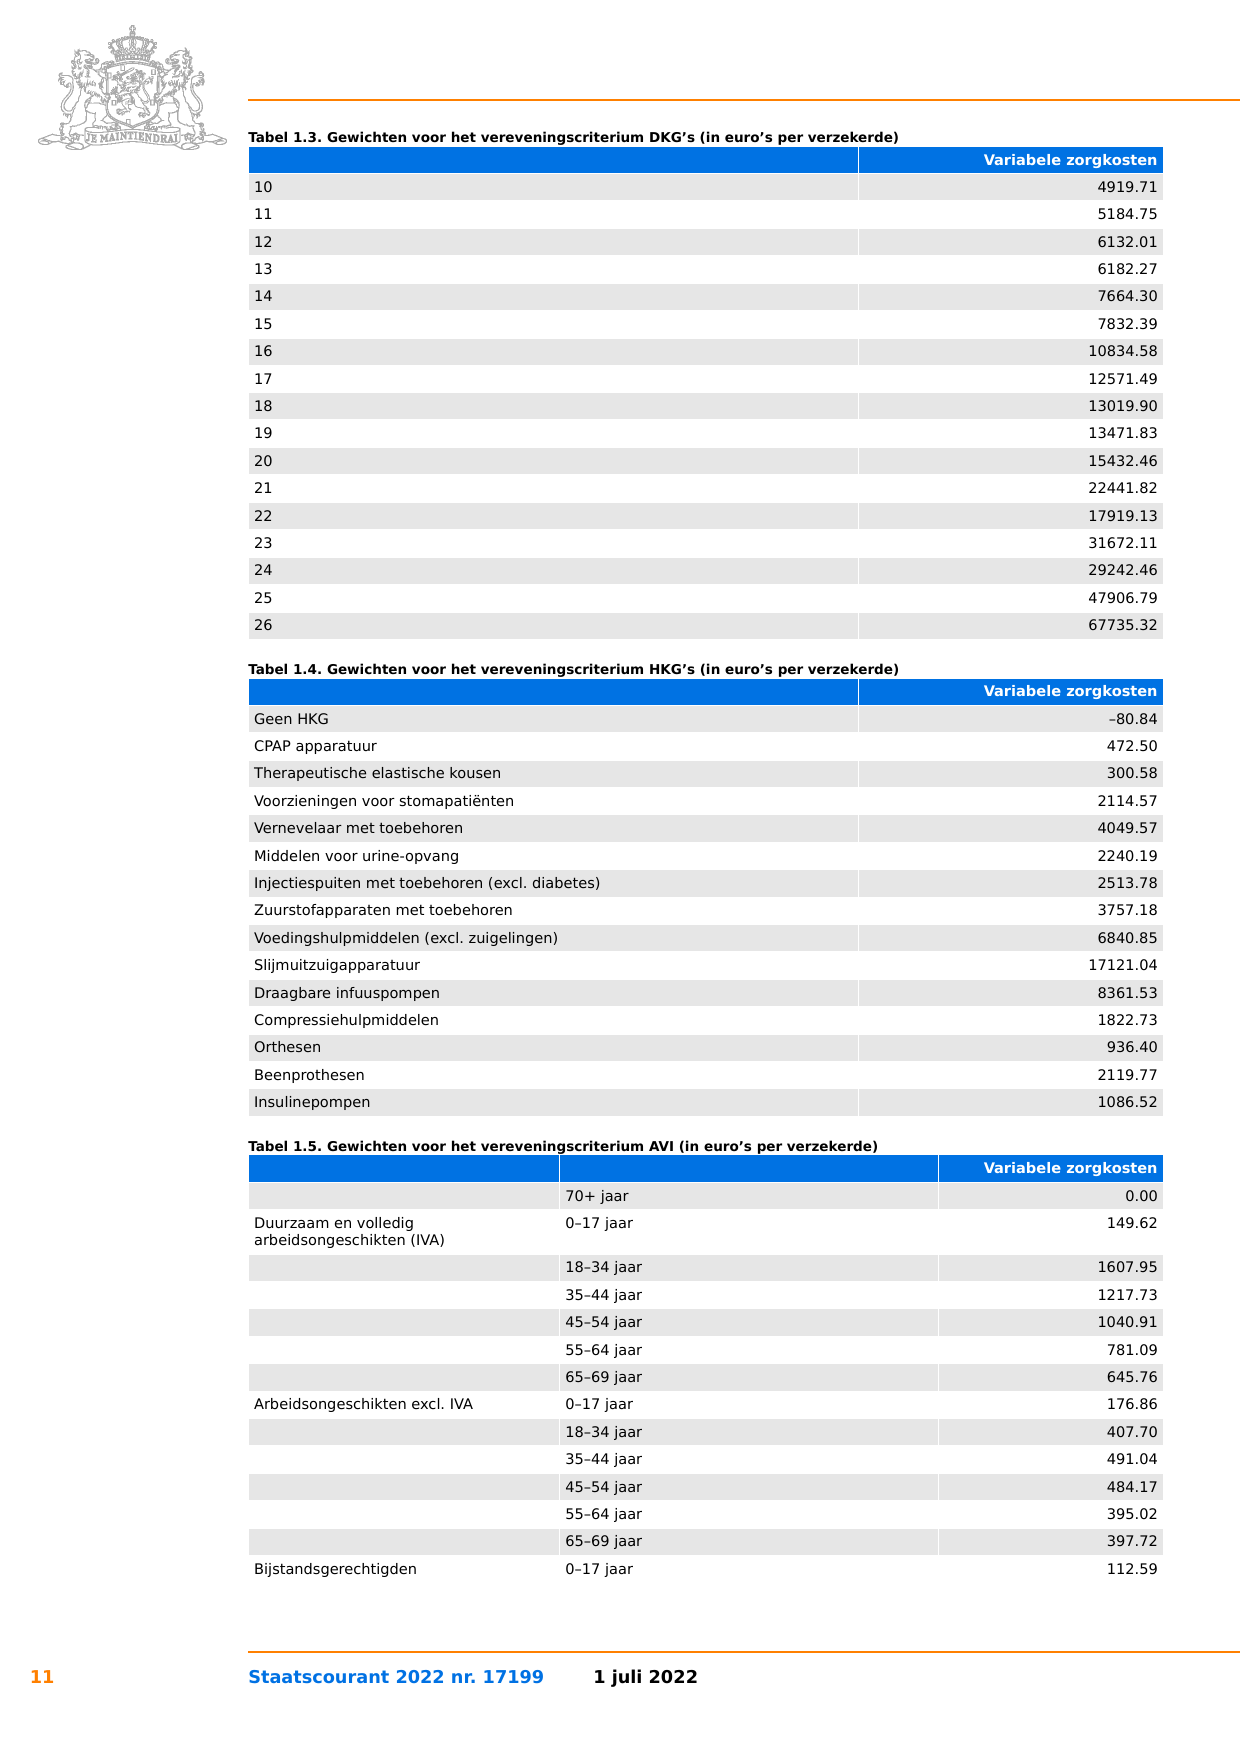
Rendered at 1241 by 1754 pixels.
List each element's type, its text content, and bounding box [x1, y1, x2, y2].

table_cell 472.50 [859, 733, 1163, 759]
table_cell 484.17 [939, 1474, 1163, 1500]
table_cell [249, 1364, 559, 1391]
table_cell 1217.73 [939, 1282, 1163, 1308]
table_cell 1040.91 [939, 1309, 1163, 1336]
table_cell 67735.32 [859, 613, 1163, 639]
table_cell 18–34 jaar [560, 1255, 938, 1281]
table_cell 6182.27 [859, 256, 1163, 283]
table_cell 2240.19 [859, 843, 1163, 869]
table_cell 17121.04 [859, 953, 1163, 979]
table_cell 26 [249, 613, 858, 639]
table_cell 55–64 jaar [560, 1501, 938, 1527]
table_cell 2114.57 [859, 788, 1163, 814]
table_cell 14 [249, 284, 858, 310]
table_cell [249, 1282, 559, 1308]
table_cell Voorzieningen voor stomapatiënten [249, 788, 858, 814]
table_cell [249, 1474, 559, 1500]
table_cell 45–54 jaar [560, 1309, 938, 1336]
table_cell 781.09 [939, 1337, 1163, 1363]
table_cell [249, 1446, 559, 1473]
table_cell 491.04 [939, 1446, 1163, 1473]
table_cell 13019.90 [859, 393, 1163, 419]
table_cell 21 [249, 475, 858, 502]
table_cell 4919.71 [859, 174, 1163, 200]
table_cell 15432.46 [859, 448, 1163, 474]
table_cell 6840.85 [859, 925, 1163, 951]
table_cell 176.86 [939, 1392, 1163, 1418]
table_cell Arbeidsongeschikten excl. IVA [249, 1392, 559, 1418]
table_cell Duurzaam en volledig arbeidsongeschikten (IVA) [249, 1210, 559, 1253]
table_cell Therapeutische elastische kousen [249, 761, 858, 787]
table_cell 22441.82 [859, 475, 1163, 502]
table_cell Insulinepompen [249, 1089, 858, 1116]
table_cell [249, 679, 858, 705]
table_cell 65–69 jaar [560, 1364, 938, 1391]
table_cell 35–44 jaar [560, 1446, 938, 1473]
table_cell 7664.30 [859, 284, 1163, 310]
table_cell Middelen voor urine-opvang [249, 843, 858, 869]
table_cell Slijmuitzuigapparatuur [249, 953, 858, 979]
table_cell [249, 1255, 559, 1281]
table_cell 16 [249, 339, 858, 365]
table_cell 936.40 [859, 1035, 1163, 1061]
table_cell 17919.13 [859, 503, 1163, 529]
table_cell 19 [249, 421, 858, 447]
table_cell 70+ jaar [560, 1183, 938, 1209]
table_cell 65–69 jaar [560, 1529, 938, 1555]
table_cell Variabele zorgkosten [859, 147, 1163, 173]
table_cell 29242.46 [859, 558, 1163, 584]
table_cell 45–54 jaar [560, 1474, 938, 1500]
table_cell 8361.53 [859, 980, 1163, 1006]
table_cell [249, 1155, 559, 1182]
table_cell 1822.73 [859, 1007, 1163, 1033]
table_cell [249, 1419, 559, 1445]
table_cell 2119.77 [859, 1062, 1163, 1088]
table_cell 55–64 jaar [560, 1337, 938, 1363]
table_cell 24 [249, 558, 858, 584]
table_cell Variabele zorgkosten [939, 1155, 1163, 1182]
table_header Tabel 1.3. Gewichten voor het vereveningscriterium DKG’s (in euro’s per verzekerde) [248, 130, 1163, 146]
table_cell 0–17 jaar [560, 1392, 938, 1418]
table_cell [249, 1337, 559, 1363]
table_cell 15 [249, 311, 858, 337]
table_cell 397.72 [939, 1529, 1163, 1555]
table_cell 22 [249, 503, 858, 529]
table_cell 0–17 jaar [560, 1556, 938, 1582]
table_cell Zuurstofapparaten met toebehoren [249, 898, 858, 924]
table_cell [249, 1309, 559, 1336]
table_cell 10 [249, 174, 858, 200]
table_cell 18 [249, 393, 858, 419]
table_cell 11 [249, 201, 858, 228]
table_cell –80.84 [859, 706, 1163, 732]
table_cell 645.76 [939, 1364, 1163, 1391]
table_cell Variabele zorgkosten [859, 679, 1163, 705]
table_cell 12571.49 [859, 366, 1163, 392]
table_header Tabel 1.5. Gewichten voor het vereveningscriterium AVI (in euro’s per verzekerde) [248, 1139, 1163, 1154]
table_cell Voedingshulpmiddelen (excl. zuigelingen) [249, 925, 858, 951]
table_cell 13 [249, 256, 858, 283]
table_cell 5184.75 [859, 201, 1163, 228]
table_cell 407.70 [939, 1419, 1163, 1445]
table_cell 395.02 [939, 1501, 1163, 1527]
table_cell Draagbare infuuspompen [249, 980, 858, 1006]
table_cell 149.62 [939, 1210, 1163, 1253]
table_cell 13471.83 [859, 421, 1163, 447]
table_cell 300.58 [859, 761, 1163, 787]
table_cell 112.59 [939, 1556, 1163, 1582]
table_cell 0.00 [939, 1183, 1163, 1209]
table_cell 20 [249, 448, 858, 474]
table_cell Beenprothesen [249, 1062, 858, 1088]
table_cell 17 [249, 366, 858, 392]
table_cell Geen HKG [249, 706, 858, 732]
table_cell 47906.79 [859, 585, 1163, 611]
table_cell 0–17 jaar [560, 1210, 938, 1253]
table_cell [560, 1155, 938, 1182]
table_cell Vernevelaar met toebehoren [249, 815, 858, 842]
table_cell CPAP apparatuur [249, 733, 858, 759]
table_cell 1607.95 [939, 1255, 1163, 1281]
table_cell 25 [249, 585, 858, 611]
table_cell 10834.58 [859, 339, 1163, 365]
table_cell 18–34 jaar [560, 1419, 938, 1445]
table_cell 3757.18 [859, 898, 1163, 924]
table_cell 7832.39 [859, 311, 1163, 337]
table_cell 6132.01 [859, 229, 1163, 255]
table_cell 4049.57 [859, 815, 1163, 842]
table_cell 31672.11 [859, 530, 1163, 557]
table_cell 1086.52 [859, 1089, 1163, 1116]
picture [38, 25, 227, 150]
table_cell [249, 147, 858, 173]
table_cell [249, 1529, 559, 1555]
table_cell 12 [249, 229, 858, 255]
table_cell 35–44 jaar [560, 1282, 938, 1308]
table_cell Compressiehulpmiddelen [249, 1007, 858, 1033]
table_cell [249, 1183, 559, 1209]
table_cell Injectiespuiten met toebehoren (excl. diabetes) [249, 870, 858, 897]
table_cell Orthesen [249, 1035, 858, 1061]
table_cell Bijstandsgerechtigden [249, 1556, 559, 1582]
table_cell [249, 1501, 559, 1527]
table_cell 23 [249, 530, 858, 557]
table_header Tabel 1.4. Gewichten voor het vereveningscriterium HKG’s (in euro’s per verzekerde) [248, 662, 1163, 677]
table_cell 2513.78 [859, 870, 1163, 897]
